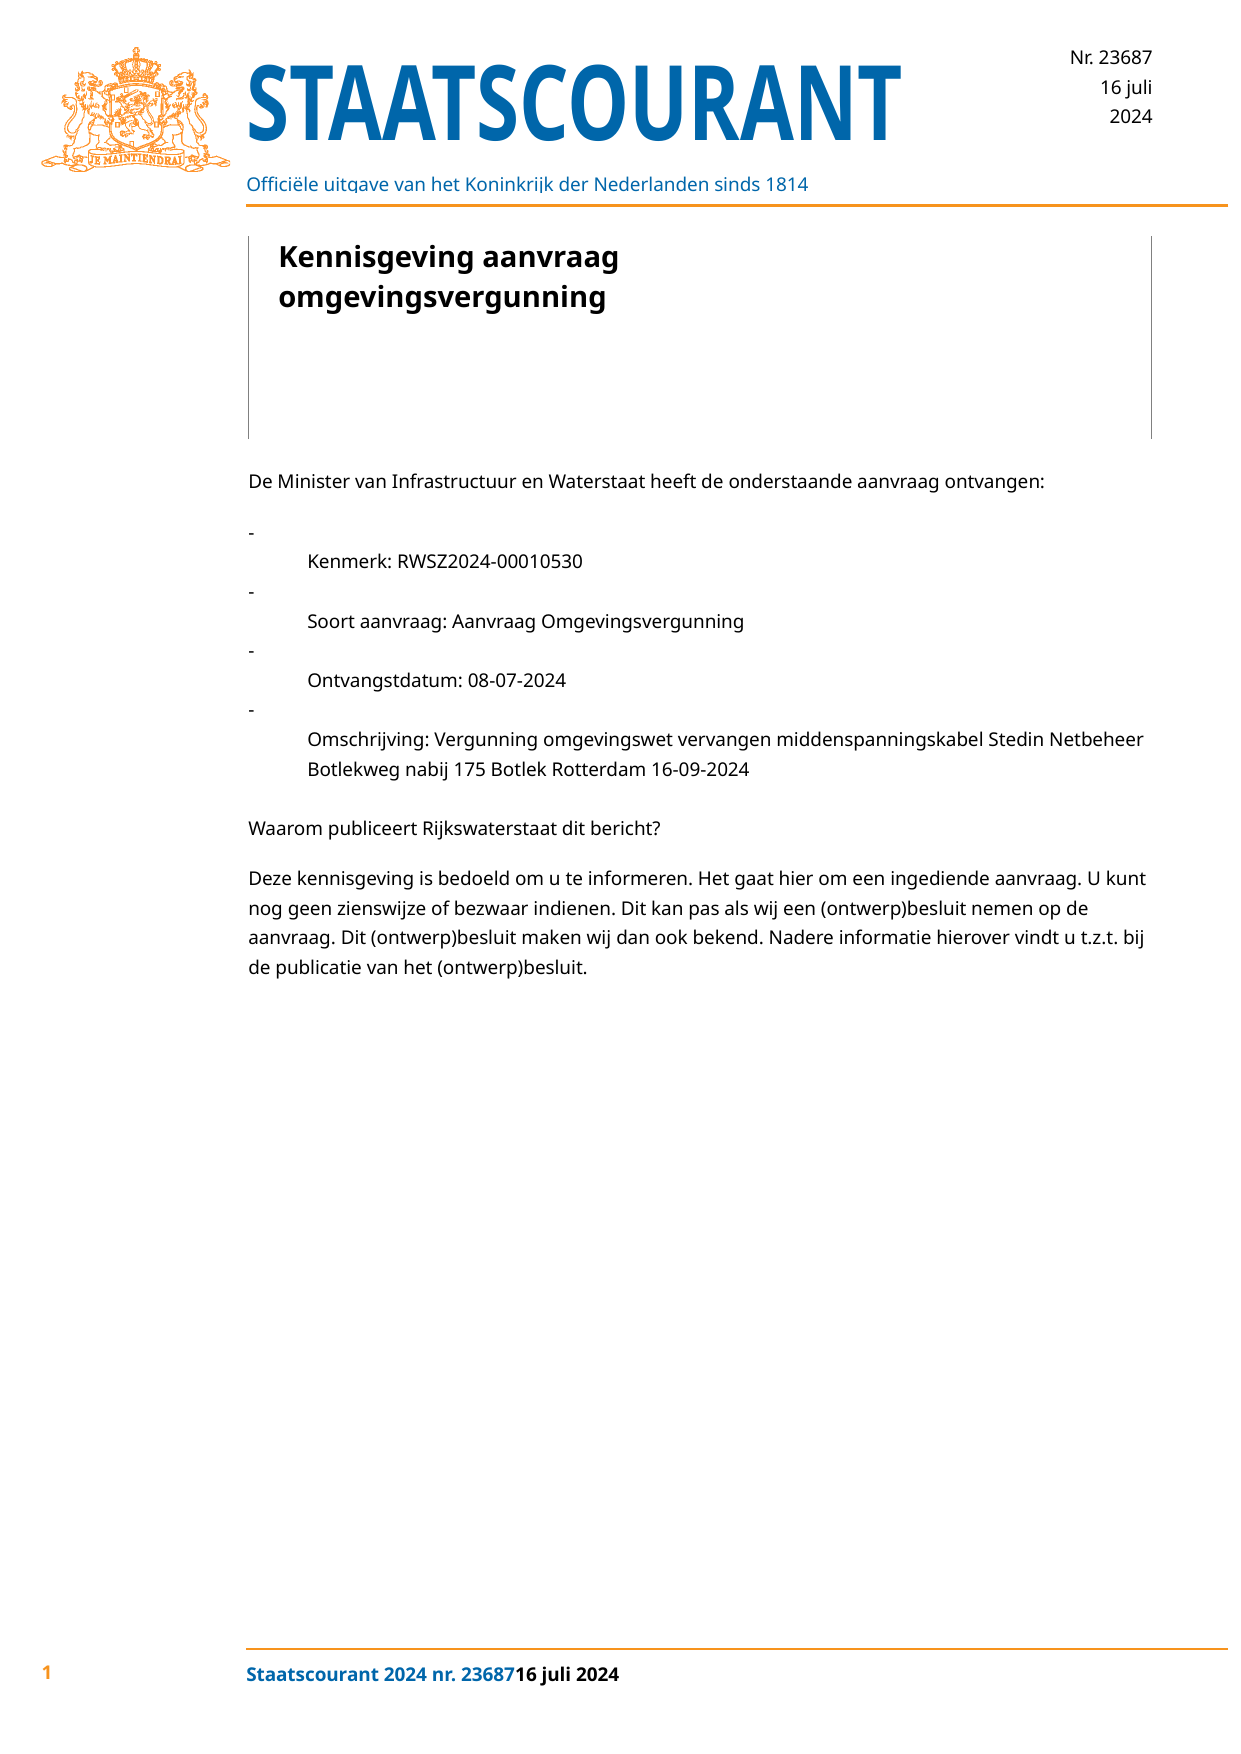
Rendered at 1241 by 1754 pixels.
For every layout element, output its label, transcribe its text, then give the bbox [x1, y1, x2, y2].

list Soort aanvraag: Aanvraag Omgevingsvergunning [248, 608, 1152, 633]
list Ontvangstdatum: 08-07-2024 [248, 667, 1152, 693]
text Waarom publiceert Rijkswaterstaat dit bericht? [248, 815, 1152, 841]
table_header [850, 236, 912, 413]
list Kenmerk: RWSZ2024-00010530 [248, 549, 1152, 574]
text De Minister van Infrastructuur en Waterstaat heeft de onderstaande aanvraag ontvangen: [248, 469, 1152, 494]
picture [41, 47, 231, 172]
list Omschrijving: Vergunning omgevingswet vervangen middenspanningskabel Stedin Netbeheer Botlekweg nabij 175 Botlek Rotterdam 16-09-2024 [248, 726, 1152, 781]
table_header Kennisgeving aanvraag omgevingsvergunning [249, 236, 850, 439]
table_header [1090, 236, 1151, 413]
table_header [850, 414, 1151, 439]
text Deze kennisgeving is bedoeld om u te informeren. Het gaat hier om een ingediende aanvraag. U kunt nog geen zienswijze of bezwaar indienen. Dit kan pas als wij een (ontwerp)besluit nemen op de aanvraag. Dit (ontwerp)besluit maken wij dan ook bekend. Nadere informatie hierover vindt u t.z.t. bij de publicatie van het (ontwerp)besluit. [248, 865, 1152, 980]
picture [912, 236, 1090, 414]
